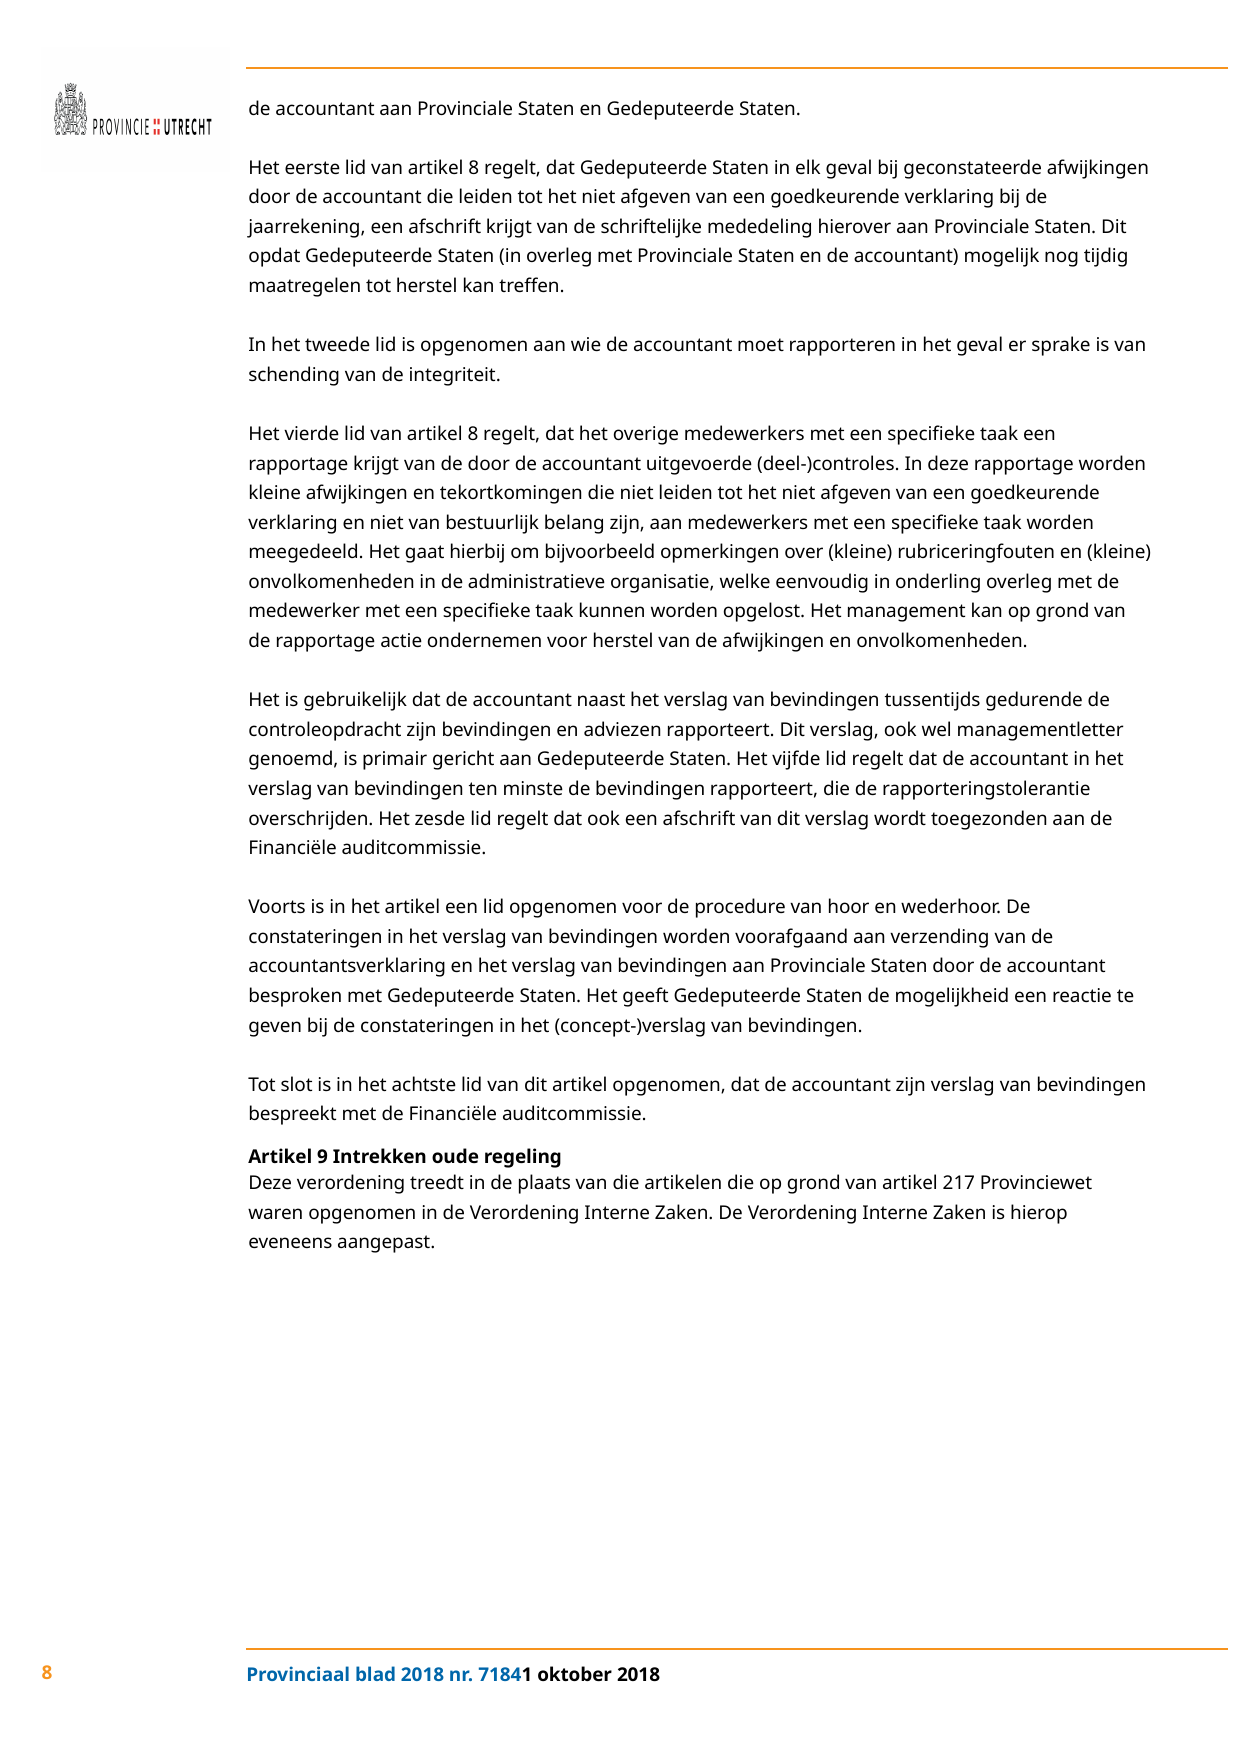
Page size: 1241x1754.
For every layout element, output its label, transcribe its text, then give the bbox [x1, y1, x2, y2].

text Deze verordening treedt in de plaats van die artikelen die op grond van artikel 217 Provinciewet waren opgenomen in de Verordening Interne Zaken. De Verordening Interne Zaken is hierop eveneens aangepast. [248, 1169, 1152, 1254]
text Het vierde lid van artikel 8 regelt, dat het overige medewerkers met een specifieke taak een rapportage krijgt van de door de accountant uitgevoerde (deel-)controles. In deze rapportage worden kleine afwijkingen en tekortkomingen die niet leiden tot het niet afgeven van een goedkeurende verklaring en niet van bestuurlijk belang zijn, aan medewerkers met een specifieke taak worden meegedeeld. Het gaat hierbij om bijvoorbeeld opmerkingen over (kleine) rubriceringfouten en (kleine) onvolkomenheden in de administratieve organisatie, welke eenvoudig in onderling overleg met de medewerker met een specifieke taak kunnen worden opgelost. Het management kan op grond van de rapportage actie ondernemen voor herstel van de afwijkingen en onvolkomenheden. [248, 420, 1152, 653]
text Het is gebruikelijk dat de accountant naast het verslag van bevindingen tussentijds gedurende de controleopdracht zijn bevindingen en adviezen rapporteert. Dit verslag, ook wel managementletter genoemd, is primair gericht aan Gedeputeerde Staten. Het vijfde lid regelt dat de accountant in het verslag van bevindingen ten minste de bevindingen rapporteert, die de rapporteringstolerantie overschrijden. Het zesde lid regelt dat ook een afschrift van dit verslag wordt toegezonden aan de Financiële auditcommissie. [248, 686, 1152, 860]
text Artikel 9 Intrekken oude regeling [248, 1144, 1152, 1169]
text de accountant aan Provinciale Staten en Gedeputeerde Staten. [248, 95, 1152, 121]
text Tot slot is in het achtste lid van dit artikel opgenomen, dat de accountant zijn verslag van bevindingen bespreekt met de Financiële auditcommissie. [248, 1071, 1152, 1126]
text Het eerste lid van artikel 8 regelt, dat Gedeputeerde Staten in elk geval bij geconstateerde afwijkingen door de accountant die leiden tot het niet afgeven van een goedkeurende verklaring bij de jaarrekening, een afschrift krijgt van de schriftelijke mededeling hierover aan Provinciale Staten. Dit opdat Gedeputeerde Staten (in overleg met Provinciale Staten en de accountant) mogelijk nog tijdig maatregelen tot herstel kan treffen. [248, 154, 1152, 298]
picture [41, 47, 231, 172]
text Voorts is in het artikel een lid opgenomen voor de procedure van hoor en wederhoor. De constateringen in het verslag van bevindingen worden voorafgaand aan verzending van de accountantsverklaring en het verslag van bevindingen aan Provinciale Staten door de accountant besproken met Gedeputeerde Staten. Het geeft Gedeputeerde Staten de mogelijkheid een reactie te geven bij de constateringen in het (concept-)verslag van bevindingen. [248, 893, 1152, 1038]
text In het tweede lid is opgenomen aan wie de accountant moet rapporteren in het geval er sprake is van schending van de integriteit. [248, 331, 1152, 387]
